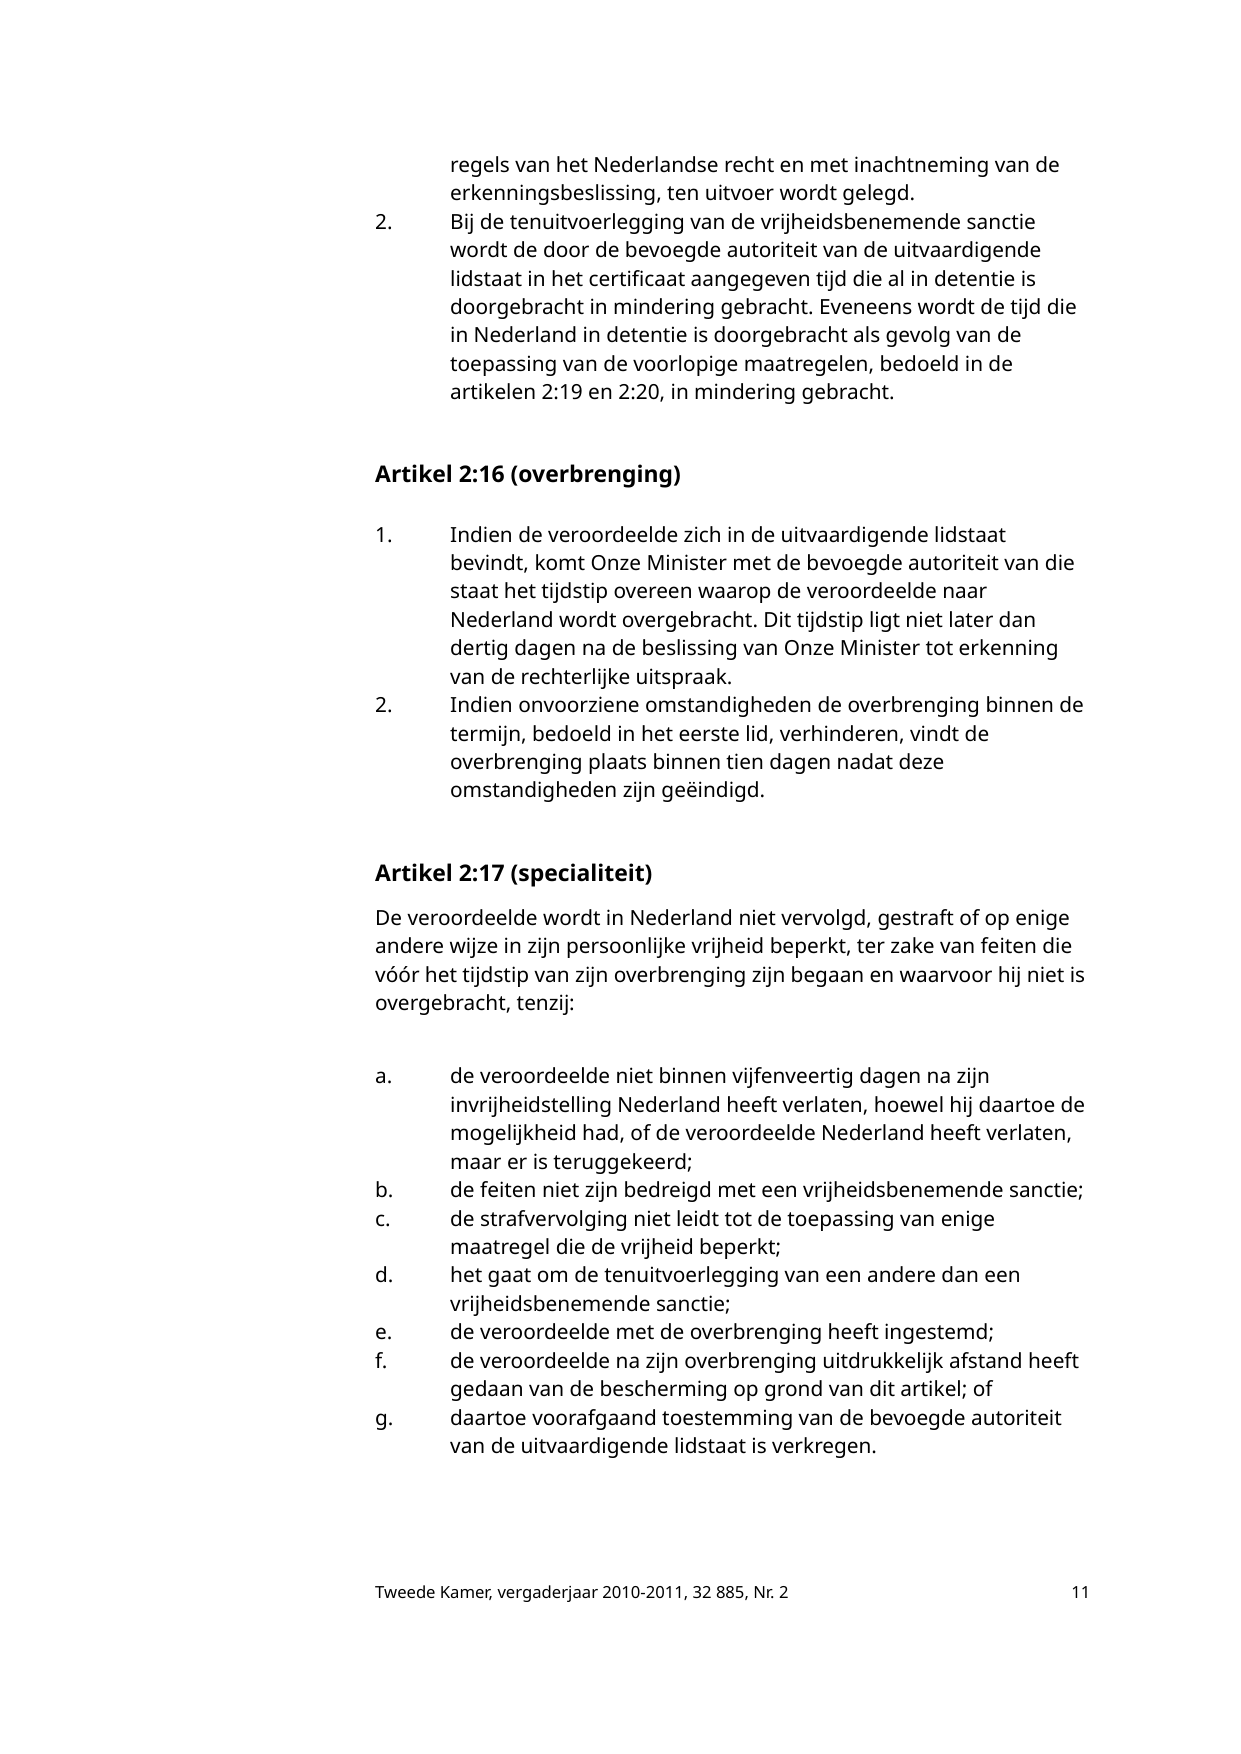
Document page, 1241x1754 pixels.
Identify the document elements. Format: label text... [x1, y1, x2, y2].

list het gaat om de tenuitvoerlegging van een andere dan een vrijheidsbenemende sanctie; [375, 1261, 1090, 1317]
list de veroordeelde na zijn overbrenging uitdrukkelijk afstand heeft gedaan van de bescherming op grond van dit artikel; of [375, 1346, 1090, 1403]
list Bij de tenuitvoerlegging van de vrijheidsbenemende sanctie wordt de door de bevoegde autoriteit van de uitvaardigende lidstaat in het certificaat aangegeven tijd die al in detentie is doorgebracht in mindering gebracht. Eveneens wordt de tijd die in Nederland in detentie is doorgebracht als gevolg van de toepassing van de voorlopige maatregelen, bedoeld in de artikelen 2:19 en 2:20, in mindering gebracht. [375, 207, 1090, 406]
list daartoe voorafgaand toestemming van de bevoegde autoriteit van de uitvaardigende lidstaat is verkregen. [375, 1403, 1090, 1460]
list de feiten niet zijn bedreigd met een vrijheidsbenemende sanctie; [375, 1175, 1090, 1204]
list de strafvervolging niet leidt tot de toepassing van enige maatregel die de vrijheid beperkt; [375, 1204, 1090, 1261]
subtitle Artikel 2:17 (specialiteit) [375, 857, 1090, 888]
list de veroordeelde met de overbrenging heeft ingestemd; [375, 1317, 1090, 1346]
text De veroordeelde wordt in Nederland niet vervolgd, gestraft of op enige andere wijze in zijn persoonlijke vrijheid beperkt, ter zake van feiten die vóór het tijdstip van zijn overbrenging zijn begaan en waarvoor hij niet is overgebracht, tenzij: [375, 903, 1090, 1017]
list de veroordeelde niet binnen vijfenveertig dagen na zijn invrijheidstelling Nederland heeft verlaten, hoewel hij daartoe de mogelijkheid had, of de veroordeelde Nederland heeft verlaten, maar er is teruggekeerd; [375, 1062, 1090, 1175]
list Indien onvoorziene omstandigheden de overbrenging binnen de termijn, bedoeld in het eerste lid, verhinderen, vindt de overbrenging plaats binnen tien dagen nadat deze omstandigheden zijn geëindigd. [375, 690, 1090, 804]
list regels van het Nederlandse recht en met inachtneming van de erkenningsbeslissing, ten uitvoer wordt gelegd. [375, 150, 1090, 207]
list Indien de veroordeelde zich in de uitvaardigende lidstaat bevindt, komt Onze Minister met de bevoegde autoriteit van die staat het tijdstip overeen waarop de veroordeelde naar Nederland wordt overgebracht. Dit tijdstip ligt niet later dan dertig dagen na de beslissing van Onze Minister tot erkenning van de rechterlijke uitspraak. [375, 520, 1090, 690]
subtitle Artikel 2:16 (overbrenging) [375, 458, 1090, 490]
